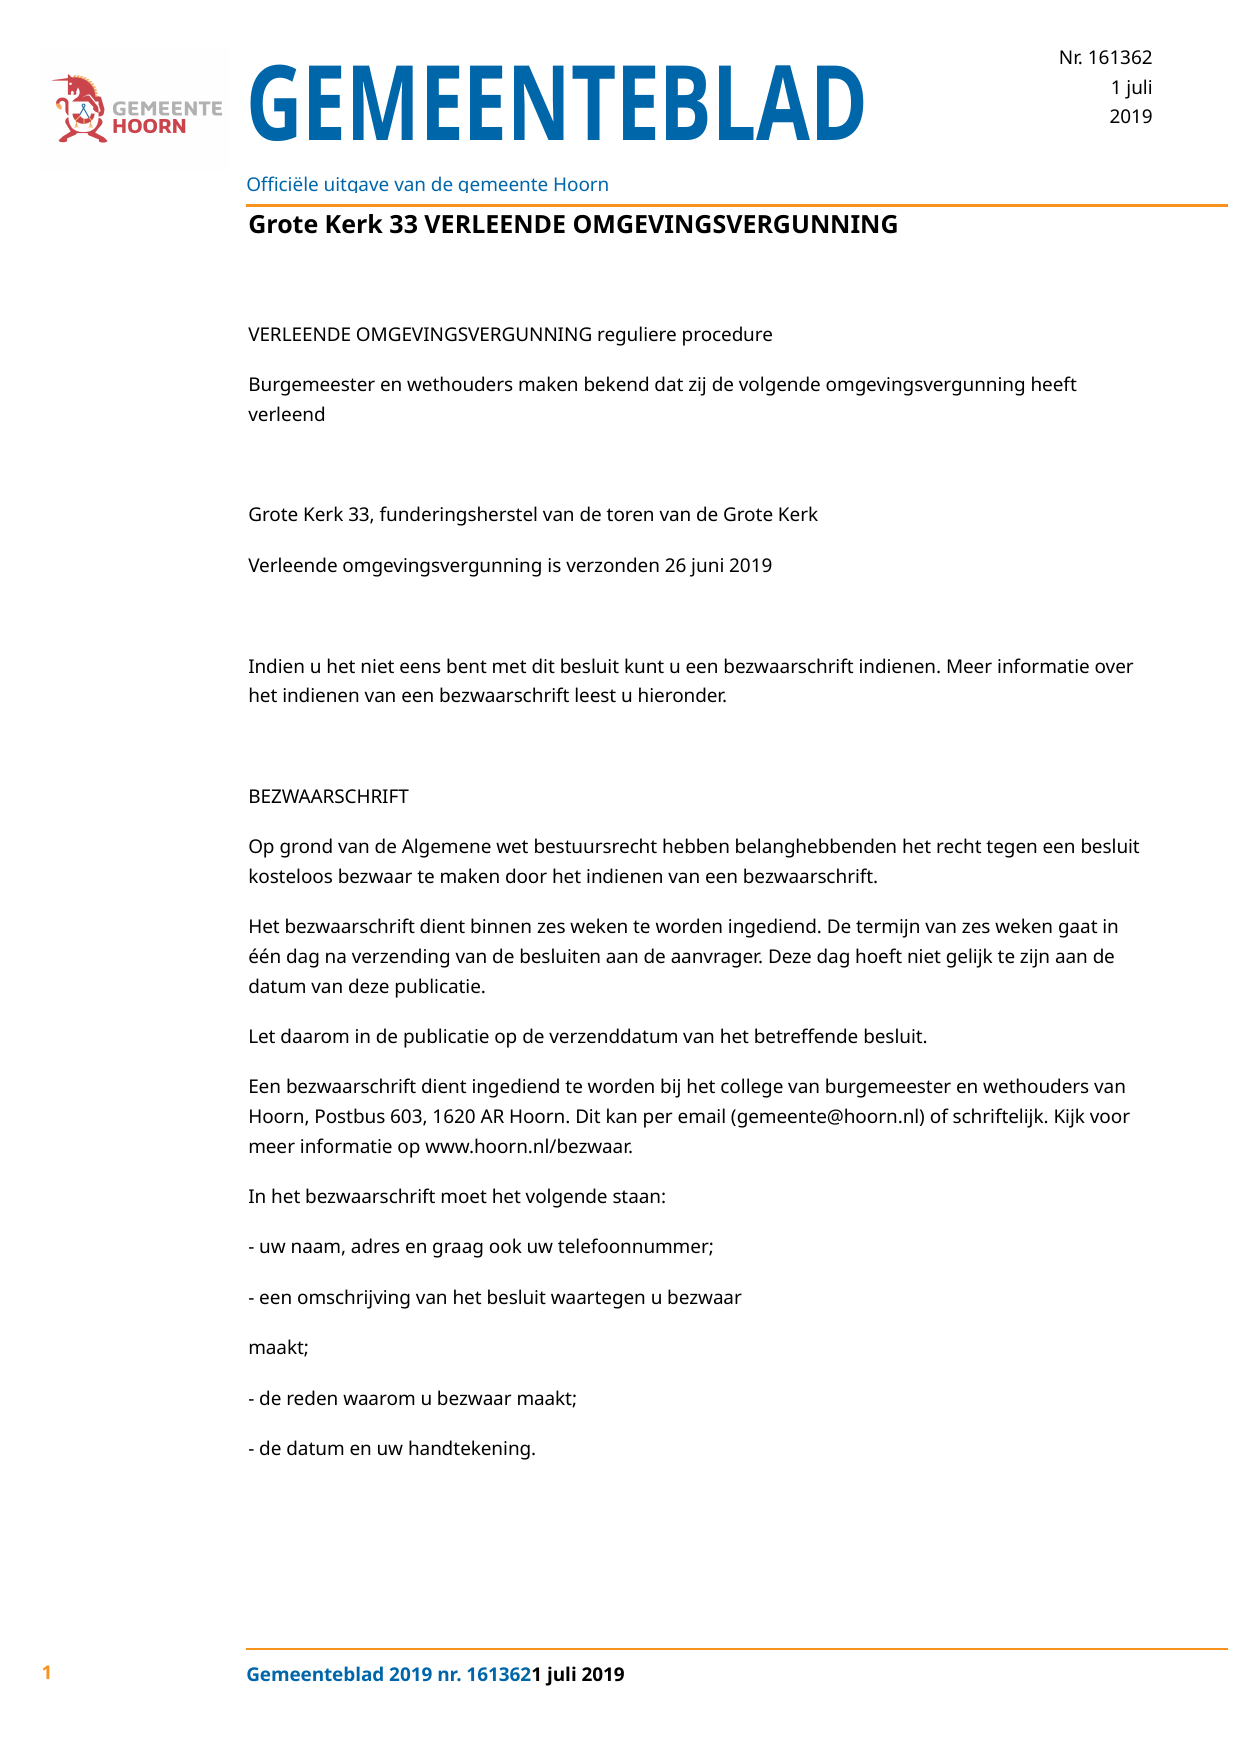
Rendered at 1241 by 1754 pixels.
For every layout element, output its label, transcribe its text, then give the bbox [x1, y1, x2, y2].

text - de datum en uw handtekening. [248, 1435, 1152, 1461]
text VERLEENDE OMGEVINGSVERGUNNING reguliere procedure [248, 321, 1152, 346]
text BEZWAARSCHRIFT [248, 783, 1152, 809]
text In het bezwaarschrift moet het volgende staan: [248, 1183, 1152, 1209]
text Let daarom in de publicatie op de verzenddatum van het betreffende besluit. [248, 1023, 1152, 1049]
text Burgemeester en wethouders maken bekend dat zij de volgende omgevingsvergunning heeft verleend [248, 371, 1152, 426]
text Het bezwaarschrift dient binnen zes weken te worden ingediend. De termijn van zes weken gaat in één dag na verzending van de besluiten aan de aanvrager. Deze dag hoeft niet gelijk te zijn aan de datum van deze publicatie. [248, 914, 1152, 998]
text Grote Kerk 33, funderingsherstel van de toren van de Grote Kerk [248, 502, 1152, 527]
text Verleende omgevingsvergunning is verzonden 26 juni 2019 [248, 552, 1152, 578]
text Op grond van de Algemene wet bestuursrecht hebben belanghebbenden het recht tegen een besluit kosteloos bezwaar te maken door het indienen van een bezwaarschrift. [248, 834, 1152, 889]
text Een bezwaarschrift dient ingediend te worden bij het college van burgemeester en wethouders van Hoorn, Postbus 603, 1620 AR Hoorn. Dit kan per email (gemeente@hoorn.nl) of schriftelijk. Kijk voor meer informatie op www.hoorn.nl/bezwaar. [248, 1074, 1152, 1158]
text - de reden waarom u bezwaar maakt; [248, 1385, 1152, 1411]
text maakt; [248, 1334, 1152, 1360]
text - uw naam, adres en graag ook uw telefoonnummer; [248, 1234, 1152, 1259]
text Grote Kerk 33 VERLEENDE OMGEVINGSVERGUNNING [248, 207, 1152, 241]
text - een omschrijving van het besluit waartegen u bezwaar [248, 1284, 1152, 1310]
text Indien u het niet eens bent met dit besluit kunt u een bezwaarschrift indienen. Meer informatie over het indienen van een bezwaarschrift leest u hieronder. [248, 653, 1152, 708]
picture [41, 47, 231, 172]
